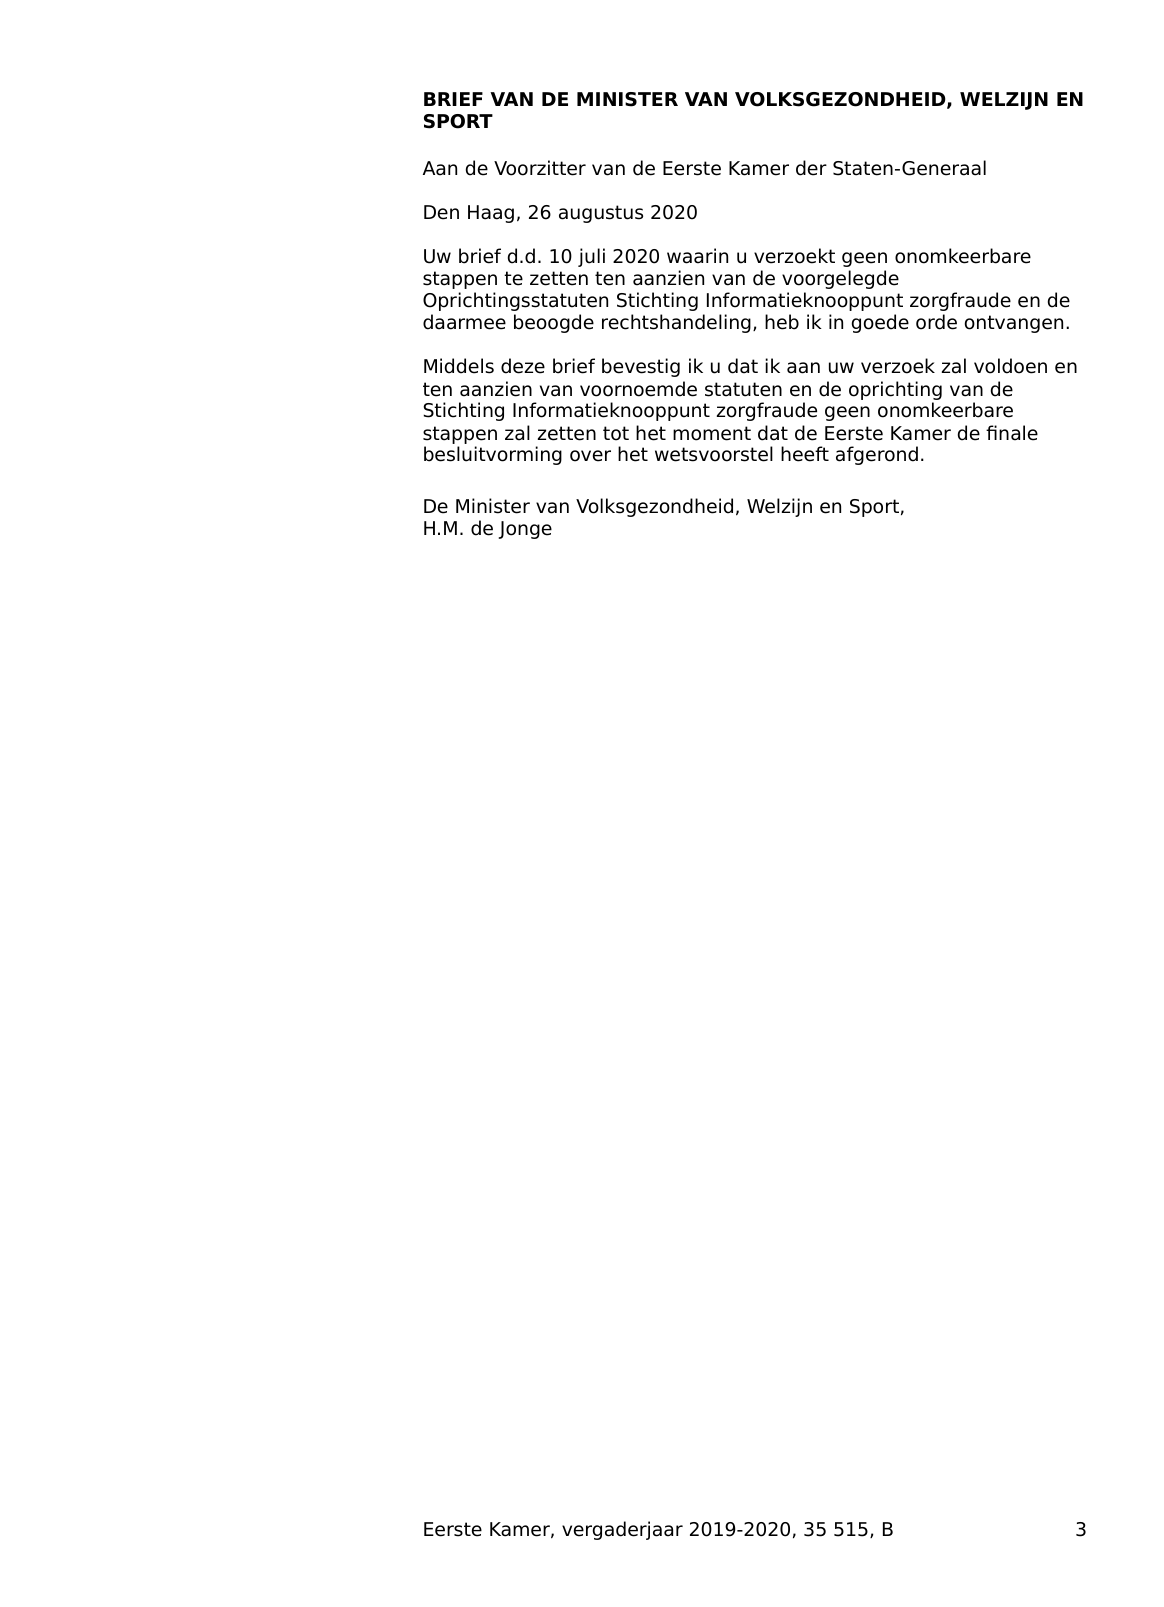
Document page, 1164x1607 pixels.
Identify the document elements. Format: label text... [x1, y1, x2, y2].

subtitle BRIEF VAN DE MINISTER VAN VOLKSGEZONDHEID, WELZIJN EN SPORT [422, 89, 1087, 133]
text Den Haag, 26 augustus 2020 [422, 202, 1087, 224]
text De Minister van Volksgezondheid, Welzijn en Sport, H.M. de Jonge [422, 496, 1087, 540]
text Middels deze brief bevestig ik u dat ik aan uw verzoek zal voldoen en ten aanzien van voornoemde statuten en de oprichting van de Stichting Informatieknooppunt zorgfraude geen onomkeerbare stappen zal zetten tot het moment dat de Eerste Kamer de finale besluitvorming over het wetsvoorstel heeft afgerond. [422, 356, 1087, 466]
text Uw brief d.d. 10 juli 2020 waarin u verzoekt geen onomkeerbare stappen te zetten ten aanzien van de voorgelegde Oprichtingsstatuten Stichting Informatieknooppunt zorgfraude en de daarmee beoogde rechtshandeling, heb ik in goede orde ontvangen. [422, 246, 1087, 334]
text Aan de Voorzitter van de Eerste Kamer der Staten-Generaal [422, 158, 1087, 180]
